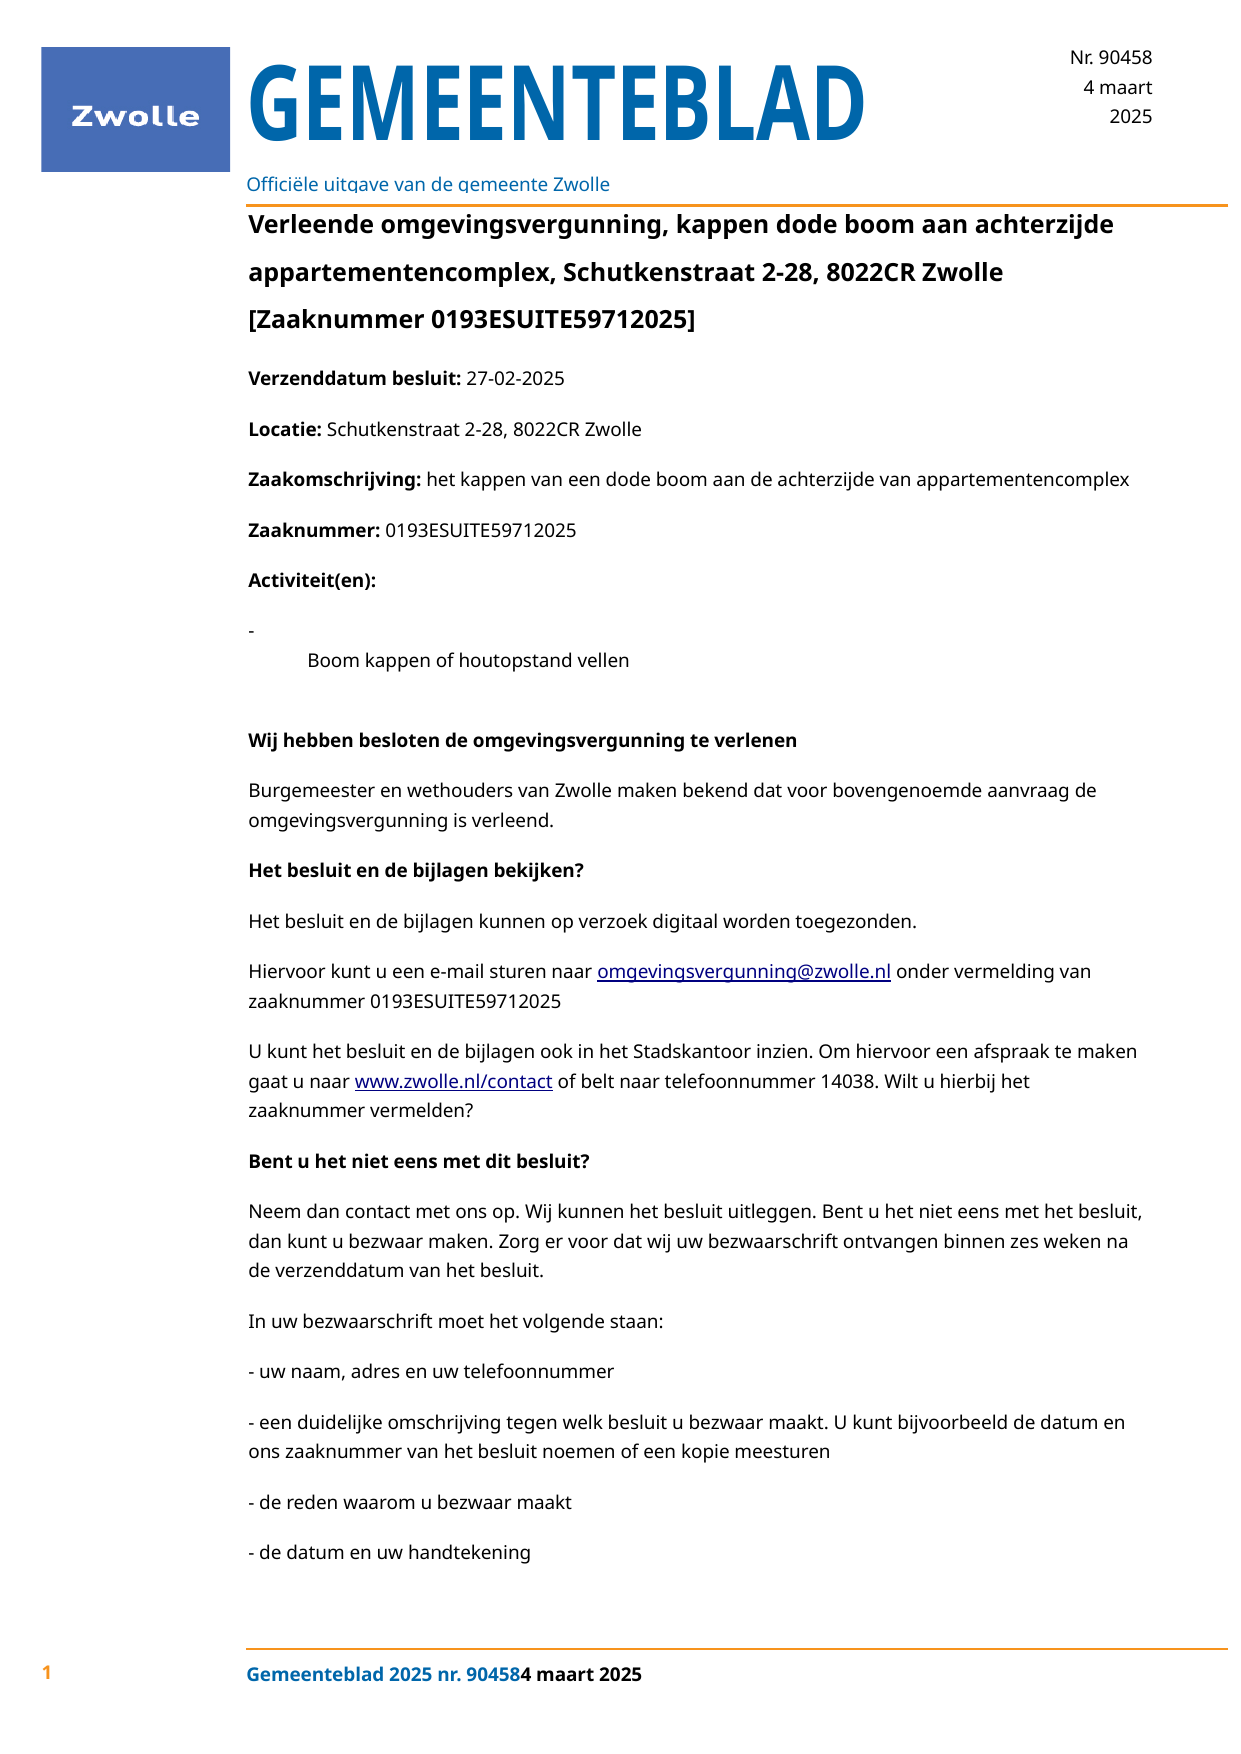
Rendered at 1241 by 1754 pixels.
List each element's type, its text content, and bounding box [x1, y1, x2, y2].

text Zaaknummer: 0193ESUITE59712025 [248, 517, 1152, 542]
text Activiteit(en): [248, 567, 1152, 593]
text Het besluit en de bijlagen bekijken? [248, 858, 1152, 883]
text Burgemeester en wethouders van Zwolle maken bekend dat voor bovengenoemde aanvraag de omgevingsvergunning is verleend. [248, 778, 1152, 833]
text Verzenddatum besluit: 27-02-2025 [248, 366, 1152, 391]
text - de reden waarom u bezwaar maakt [248, 1489, 1152, 1514]
text Bent u het niet eens met dit besluit? [248, 1148, 1152, 1174]
text In uw bezwaarschrift moet het volgende staan: [248, 1308, 1152, 1334]
text Zaakomschrijving: het kappen van een dode boom aan de achterzijde van appartementencomplex [248, 466, 1152, 492]
text U kunt het besluit en de bijlagen ook in het Stadskantoor inzien. Om hiervoor een afspraak te maken gaat u naar www.zwolle.nl/contact of belt naar telefoonnummer 14038. Wilt u hierbij het zaaknummer vermelden? [248, 1038, 1152, 1123]
text - uw naam, adres en uw telefoonnummer [248, 1358, 1152, 1384]
text Neem dan contact met ons op. Wij kunnen het besluit uitleggen. Bent u het niet eens met het besluit, dan kunt u bezwaar maken. Zorg er voor dat wij uw bezwaarschrift ontvangen binnen zes weken na de verzenddatum van het besluit. [248, 1198, 1152, 1283]
text - een duidelijke omschrijving tegen welk besluit u bezwaar maakt. U kunt bijvoorbeeld de datum en ons zaaknummer van het besluit noemen of een kopie meesturen [248, 1409, 1152, 1464]
text Hiervoor kunt u een e-mail sturen naar omgevingsvergunning@zwolle.nl onder vermelding van zaaknummer 0193ESUITE59712025 [248, 958, 1152, 1014]
text Verleende omgevingsvergunning, kappen dode boom aan achterzijde appartementencomplex, Schutkenstraat 2-28, 8022CR Zwolle [Zaaknummer 0193ESUITE59712025] [248, 207, 1152, 336]
picture [41, 47, 231, 172]
text Locatie: Schutkenstraat 2-28, 8022CR Zwolle [248, 416, 1152, 442]
text - de datum en uw handtekening [248, 1539, 1152, 1565]
list Boom kappen of houtopstand vellen [248, 647, 1152, 673]
text Het besluit en de bijlagen kunnen op verzoek digitaal worden toegezonden. [248, 908, 1152, 934]
text Wij hebben besloten de omgevingsvergunning te verlenen [248, 727, 1152, 753]
